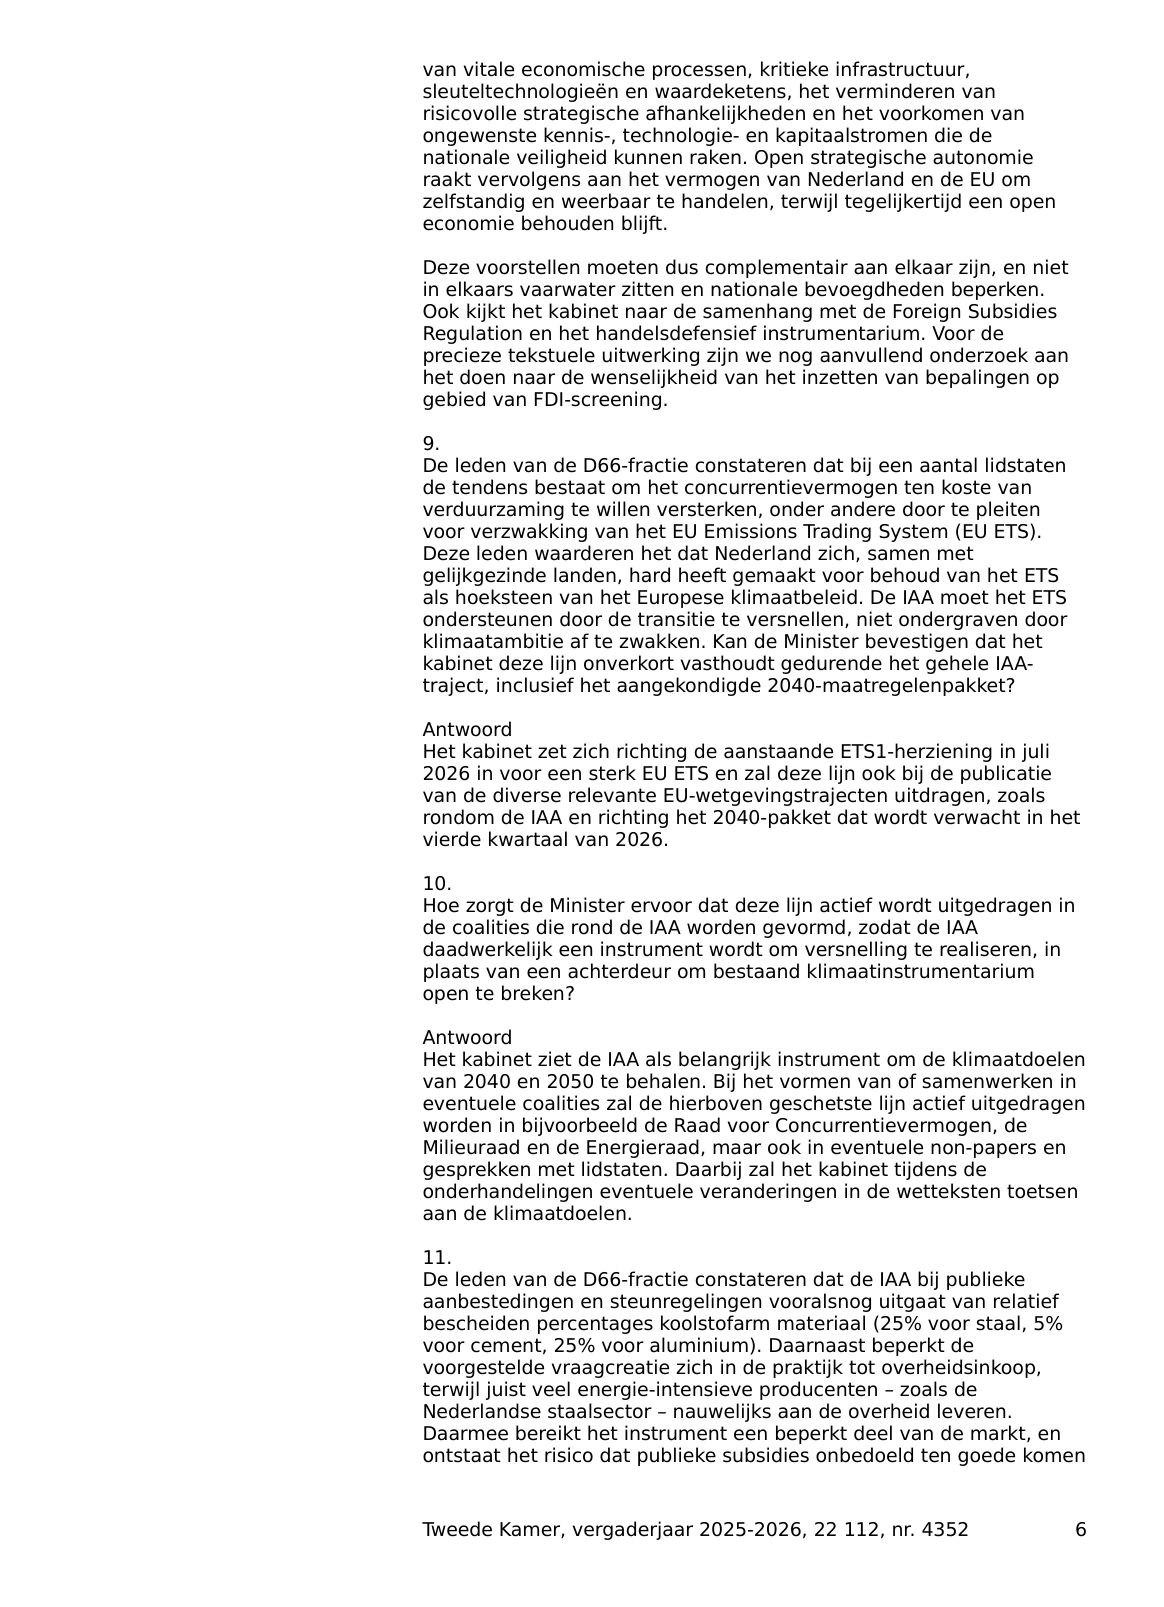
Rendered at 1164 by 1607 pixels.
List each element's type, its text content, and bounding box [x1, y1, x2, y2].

text De leden van de D66-fractie constateren dat bij een aantal lidstaten de tendens bestaat om het concurrentievermogen ten koste van verduurzaming te willen versterken, onder andere door te pleiten voor verzwakking van het EU Emissions Trading System (EU ETS). Deze leden waarderen het dat Nederland zich, samen met gelijkgezinde landen, hard heeft gemaakt voor behoud van het ETS als hoeksteen van het Europese klimaatbeleid. De IAA moet het ETS ondersteunen door de transitie te versnellen, niet ondergraven door klimaatambitie af te zwakken. Kan de Minister bevestigen dat het kabinet deze lijn onverkort vasthoudt gedurende het gehele IAA-traject, inclusief het aangekondigde 2040-maatregelenpakket? [422, 455, 1087, 697]
text van vitale economische processen, kritieke infrastructuur, sleuteltechnologieën en waardeketens, het verminderen van risicovolle strategische afhankelijkheden en het voorkomen van ongewenste kennis-, technologie- en kapitaalstromen die de nationale veiligheid kunnen raken. Open strategische autonomie raakt vervolgens aan het vermogen van Nederland en de EU om zelfstandig en weerbaar te handelen, terwijl tegelijkertijd een open economie behouden blijft. [422, 59, 1087, 235]
text Antwoord [422, 719, 1087, 741]
text Het kabinet ziet de IAA als belangrijk instrument om de klimaatdoelen van 2040 en 2050 te behalen. Bij het vormen van of samenwerken in eventuele coalities zal de hierboven geschetste lijn actief uitgedragen worden in bijvoorbeeld de Raad voor Concurrentievermogen, de Milieuraad en de Energieraad, maar ook in eventuele non-papers en gesprekken met lidstaten. Daarbij zal het kabinet tijdens de onderhandelingen eventuele veranderingen in de wetteksten toetsen aan de klimaatdoelen. [422, 1049, 1087, 1225]
text 10. [422, 873, 1087, 895]
text 9. [422, 433, 1087, 455]
text Het kabinet zet zich richting de aanstaande ETS1-herziening in juli 2026 in voor een sterk EU ETS en zal deze lijn ook bij de publicatie van de diverse relevante EU-wetgevingstrajecten uitdragen, zoals rondom de IAA en richting het 2040-pakket dat wordt verwacht in het vierde kwartaal van 2026. [422, 741, 1087, 851]
text Deze voorstellen moeten dus complementair aan elkaar zijn, en niet in elkaars vaarwater zitten en nationale bevoegdheden beperken. Ook kijkt het kabinet naar de samenhang met de Foreign Subsidies Regulation en het handelsdefensief instrumentarium. Voor de precieze tekstuele uitwerking zijn we nog aanvullend onderzoek aan het doen naar de wenselijkheid van het inzetten van bepalingen op gebied van FDI-screening. [422, 257, 1087, 411]
text 11. [422, 1247, 1087, 1269]
text Antwoord [422, 1027, 1087, 1049]
text Hoe zorgt de Minister ervoor dat deze lijn actief wordt uitgedragen in de coalities die rond de IAA worden gevormd, zodat de IAA daadwerkelijk een instrument wordt om versnelling te realiseren, in plaats van een achterdeur om bestaand klimaatinstrumentarium open te breken? [422, 895, 1087, 1005]
text De leden van de D66-fractie constateren dat de IAA bij publieke aanbestedingen en steunregelingen vooralsnog uitgaat van relatief bescheiden percentages koolstofarm materiaal (25% voor staal, 5% voor cement, 25% voor aluminium). Daarnaast beperkt de voorgestelde vraagcreatie zich in de praktijk tot overheidsinkoop, terwijl juist veel energie-intensieve producenten – zoals de Nederlandse staalsector – nauwelijks aan de overheid leveren. Daarmee bereikt het instrument een beperkt deel van de markt, en ontstaat het risico dat publieke subsidies onbedoeld ten goede komen [422, 1269, 1087, 1467]
